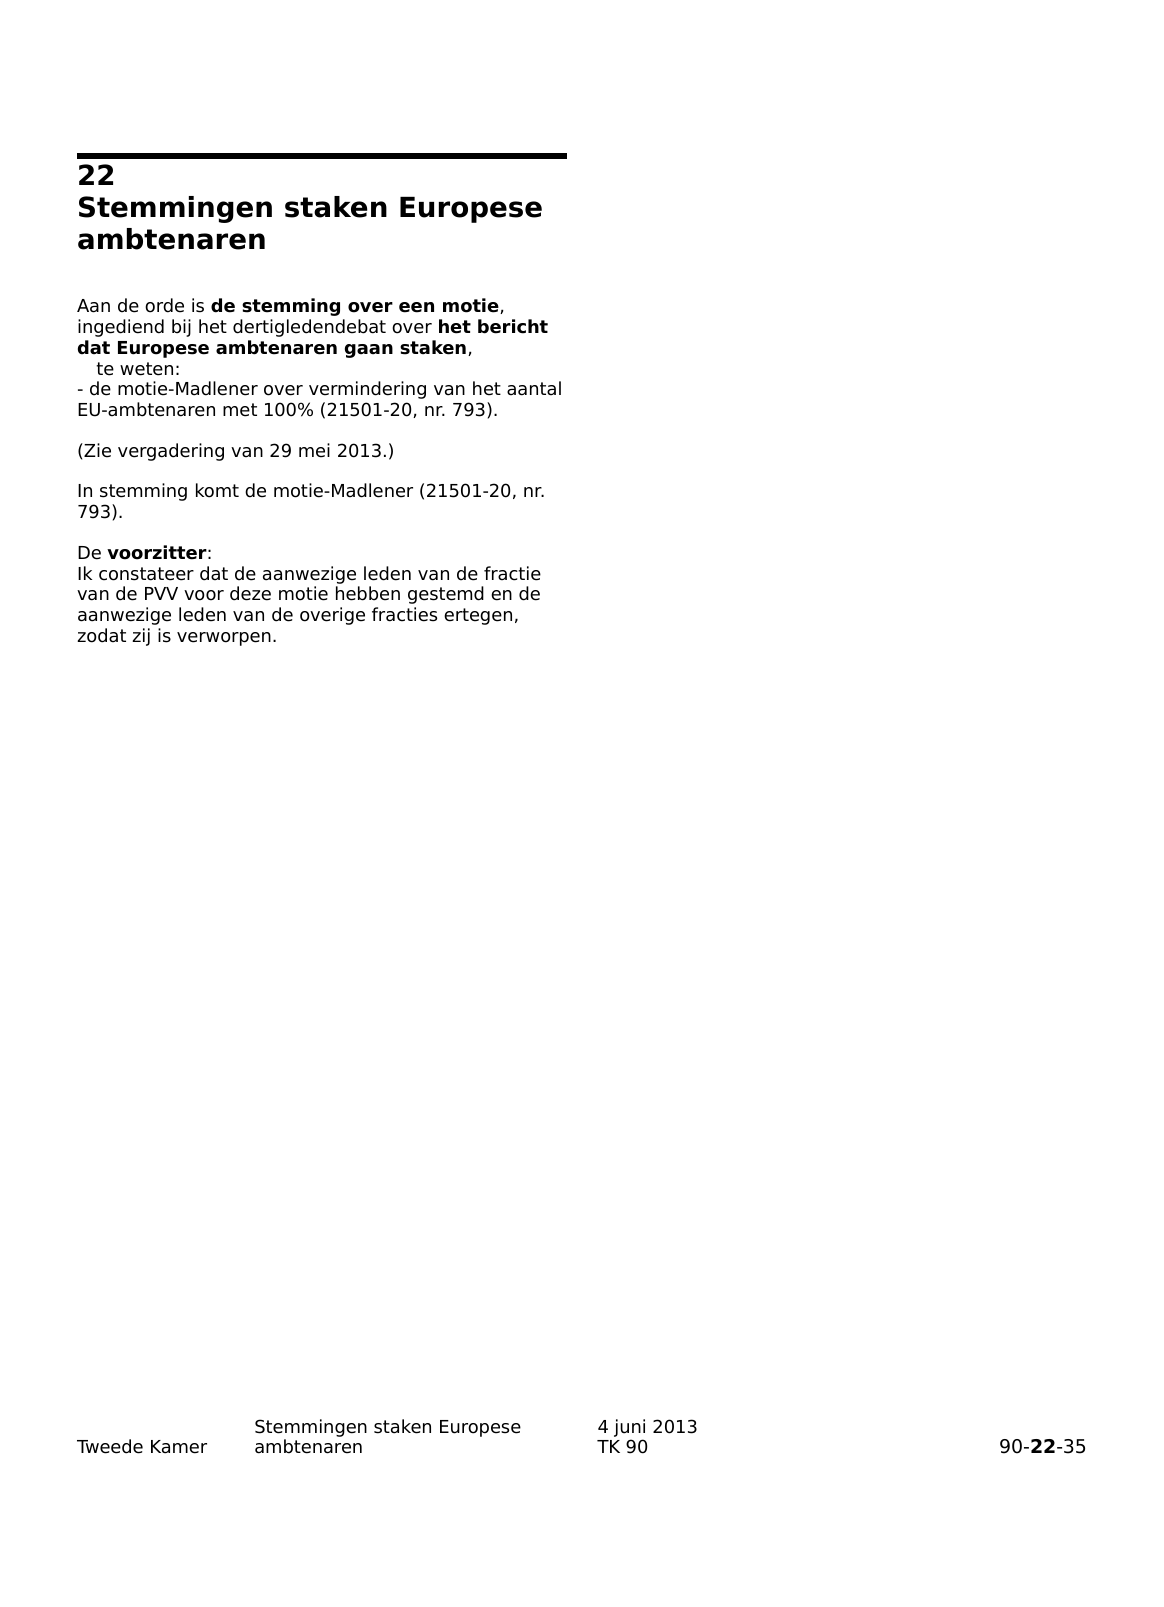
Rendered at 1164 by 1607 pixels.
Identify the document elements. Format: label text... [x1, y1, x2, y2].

text Aan de orde is de stemming over een motie, ingediend bij het dertigledendebat over het bericht dat Europese ambtenaren gaan staken, [77, 296, 567, 358]
text te weten: [77, 358, 567, 379]
text In stemming komt de motie-Madlener (21501-20, nr. 793). [77, 481, 567, 523]
text (Zie vergadering van 29 mei 2013.) [77, 441, 567, 461]
text De voorzitter: [77, 543, 567, 563]
text Ik constateer dat de aanwezige leden van de fractie van de PVV voor deze motie hebben gestemd en de aanwezige leden van de overige fracties ertegen, zodat zij is verworpen. [77, 563, 567, 646]
title 22 Stemmingen staken Europese ambtenaren [77, 159, 567, 256]
text - de motie-Madlener over vermindering van het aantal EU-ambtenaren met 100% (21501-20, nr. 793). [77, 379, 567, 421]
